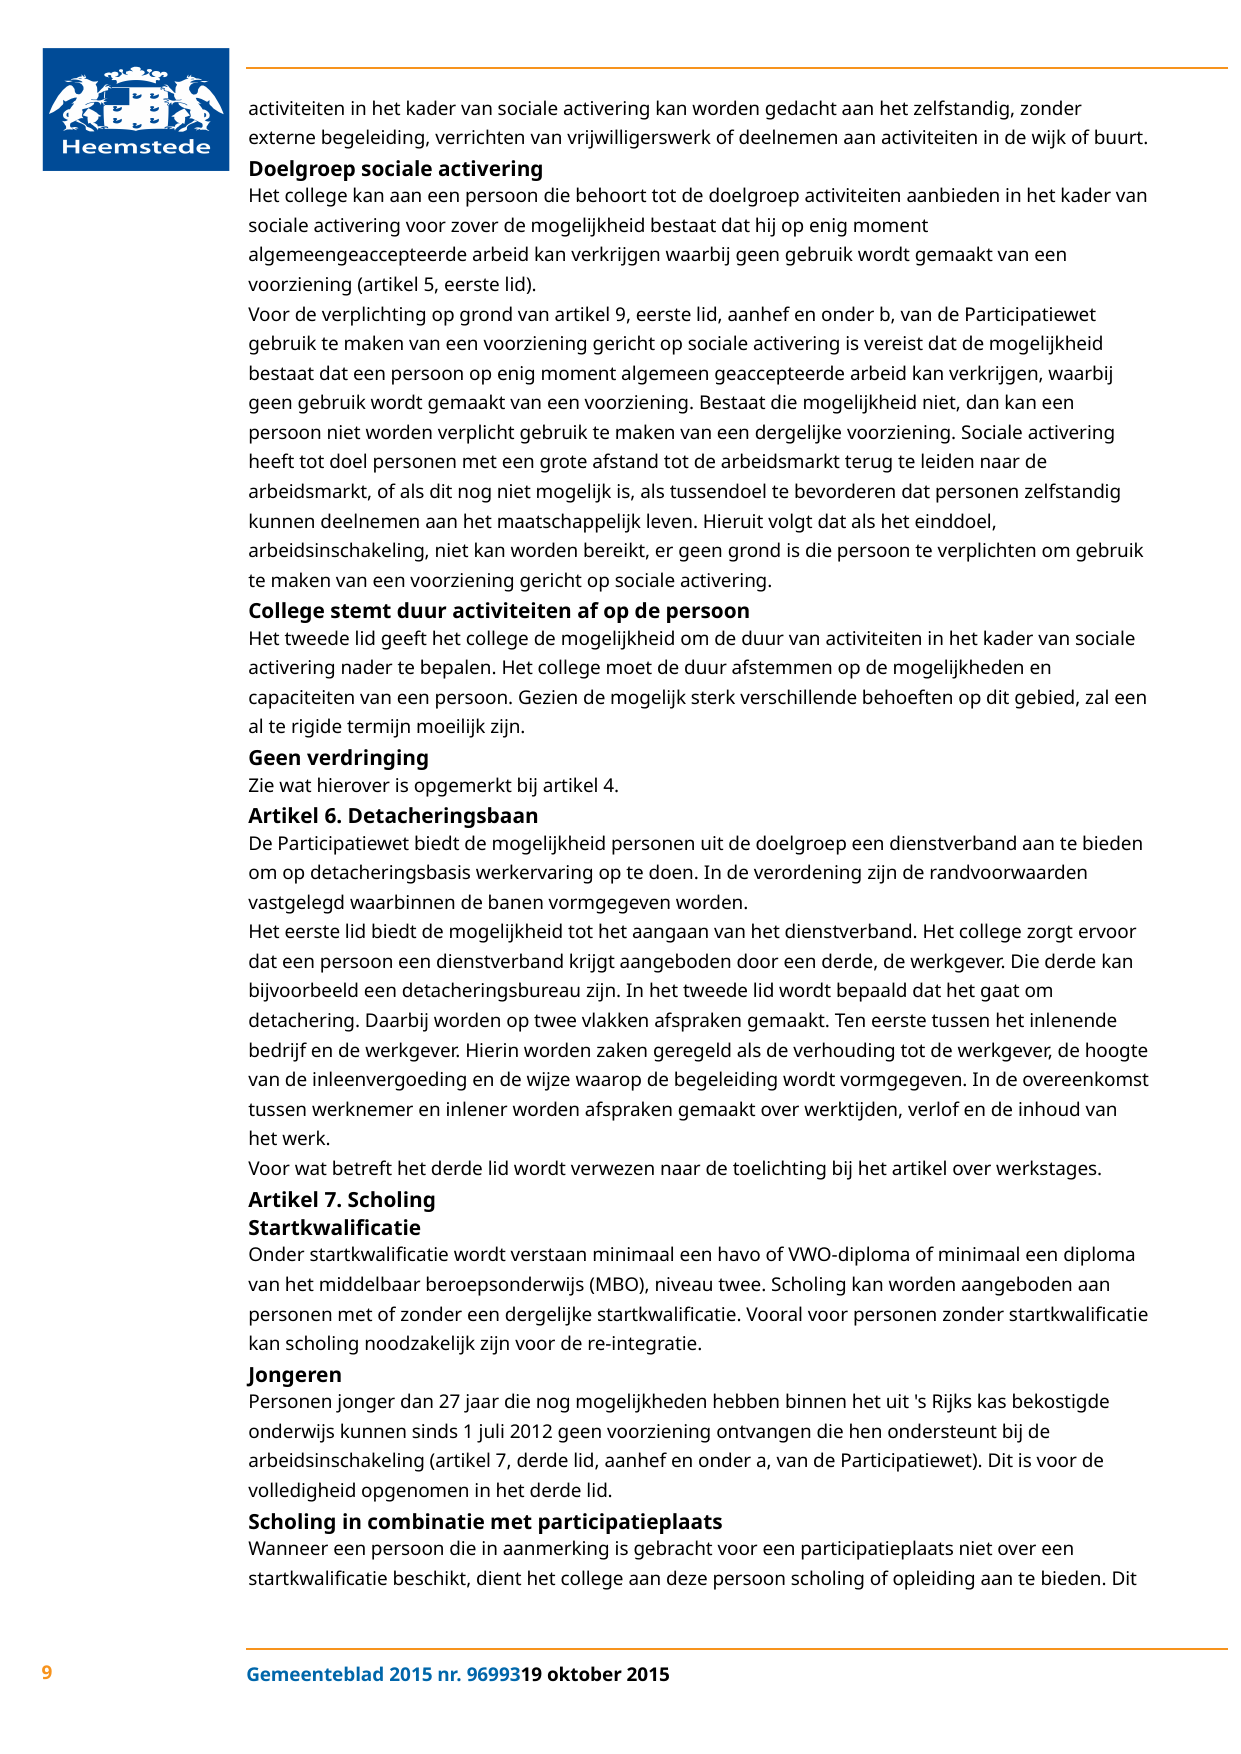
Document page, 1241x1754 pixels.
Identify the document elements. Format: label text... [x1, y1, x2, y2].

text Wanneer een persoon die in aanmerking is gebracht voor een participatieplaats niet over een startkwalificatie beschikt, dient het college aan deze persoon scholing of opleiding aan te bieden. Dit [248, 1535, 1152, 1591]
text Scholing in combinatie met participatieplaats [248, 1507, 1152, 1535]
text De Participatiewet biedt de mogelijkheid personen uit de doelgroep een dienstverband aan te bieden om op detacheringsbasis werkervaring op te doen. In de verordening zijn de randvoorwaarden vastgelegd waarbinnen de banen vormgegeven worden. [248, 830, 1152, 915]
text Onder startkwalificatie wordt verstaan minimaal een havo of VWO-diploma of minimaal een diploma van het middelbaar beroepsonderwijs (MBO), niveau twee. Scholing kan worden aangeboden aan personen met of zonder een dergelijke startkwalificatie. Vooral voor personen zonder startkwalificatie kan scholing noodzakelijk zijn voor de re-integratie. [248, 1242, 1152, 1356]
text Startkwalificatie [248, 1213, 1152, 1242]
text Voor de verplichting op grond van artikel 9, eerste lid, aanhef en onder b, van de Participatiewet gebruik te maken van een voorziening gericht op sociale activering is vereist dat de mogelijkheid bestaat dat een persoon op enig moment algemeen geaccepteerde arbeid kan verkrijgen, waarbij geen gebruik wordt gemaakt van een voorziening. Bestaat die mogelijkheid niet, dan kan een persoon niet worden verplicht gebruik te maken van een dergelijke voorziening. Sociale activering heeft tot doel personen met een grote afstand tot de arbeidsmarkt terug te leiden naar de arbeidsmarkt, of als dit nog niet mogelijk is, als tussendoel te bevorderen dat personen zelfstandig kunnen deelnemen aan het maatschappelijk leven. Hieruit volgt dat als het einddoel, arbeidsinschakeling, niet kan worden bereikt, er geen grond is die persoon te verplichten om gebruik te maken van een voorziening gericht op sociale activering. [248, 301, 1152, 593]
text Het college kan aan een persoon die behoort tot de doelgroep activiteiten aanbieden in het kader van sociale activering voor zover de mogelijkheid bestaat dat hij op enig moment algemeengeaccepteerde arbeid kan verkrijgen waarbij geen gebruik wordt gemaakt van een voorziening (artikel 5, eerste lid). [248, 182, 1152, 297]
text Personen jonger dan 27 jaar die nog mogelijkheden hebben binnen het uit 's Rijks kas bekostigde onderwijs kunnen sinds 1 juli 2012 geen voorziening ontvangen die hen ondersteunt bij de arbeidsinschakeling (artikel 7, derde lid, aanhef en onder a, van de Participatiewet). Dit is voor de volledigheid opgenomen in het derde lid. [248, 1388, 1152, 1503]
text Het eerste lid biedt de mogelijkheid tot het aangaan van het dienstverband. Het college zorgt ervoor dat een persoon een dienstverband krijgt aangeboden door een derde, de werkgever. Die derde kan bijvoorbeeld een detacheringsbureau zijn. In het tweede lid wordt bepaald dat het gaat om detachering. Daarbij worden op twee vlakken afspraken gemaakt. Ten eerste tussen het inlenende bedrijf en de werkgever. Hierin worden zaken geregeld als de verhouding tot de werkgever, de hoogte van de inleenvergoeding en de wijze waarop de begeleiding wordt vormgegeven. In de overeenkomst tussen werknemer en inlener worden afspraken gemaakt over werktijden, verlof en de inhoud van het werk. [248, 918, 1152, 1151]
text Doelgroep sociale activering [248, 154, 1152, 182]
picture [41, 47, 231, 172]
text Geen verdringing [248, 743, 1152, 772]
text College stemt duur activiteiten af op de persoon [248, 597, 1152, 625]
text Jongeren [248, 1360, 1152, 1388]
text Artikel 7. Scholing [248, 1185, 1152, 1213]
text Het tweede lid geeft het college de mogelijkheid om de duur van activiteiten in het kader van sociale activering nader te bepalen. Het college moet de duur afstemmen op de mogelijkheden en capaciteiten van een persoon. Gezien de mogelijk sterk verschillende behoeften op dit gebied, zal een al te rigide termijn moeilijk zijn. [248, 625, 1152, 739]
text Voor wat betreft het derde lid wordt verwezen naar de toelichting bij het artikel over werkstages. [248, 1155, 1152, 1181]
text Zie wat hierover is opgemerkt bij artikel 4. [248, 772, 1152, 797]
text Artikel 6. Detacheringsbaan [248, 801, 1152, 830]
text activiteiten in het kader van sociale activering kan worden gedacht aan het zelfstandig, zonder externe begeleiding, verrichten van vrijwilligerswerk of deelnemen aan activiteiten in de wijk of buurt. [248, 95, 1152, 150]
